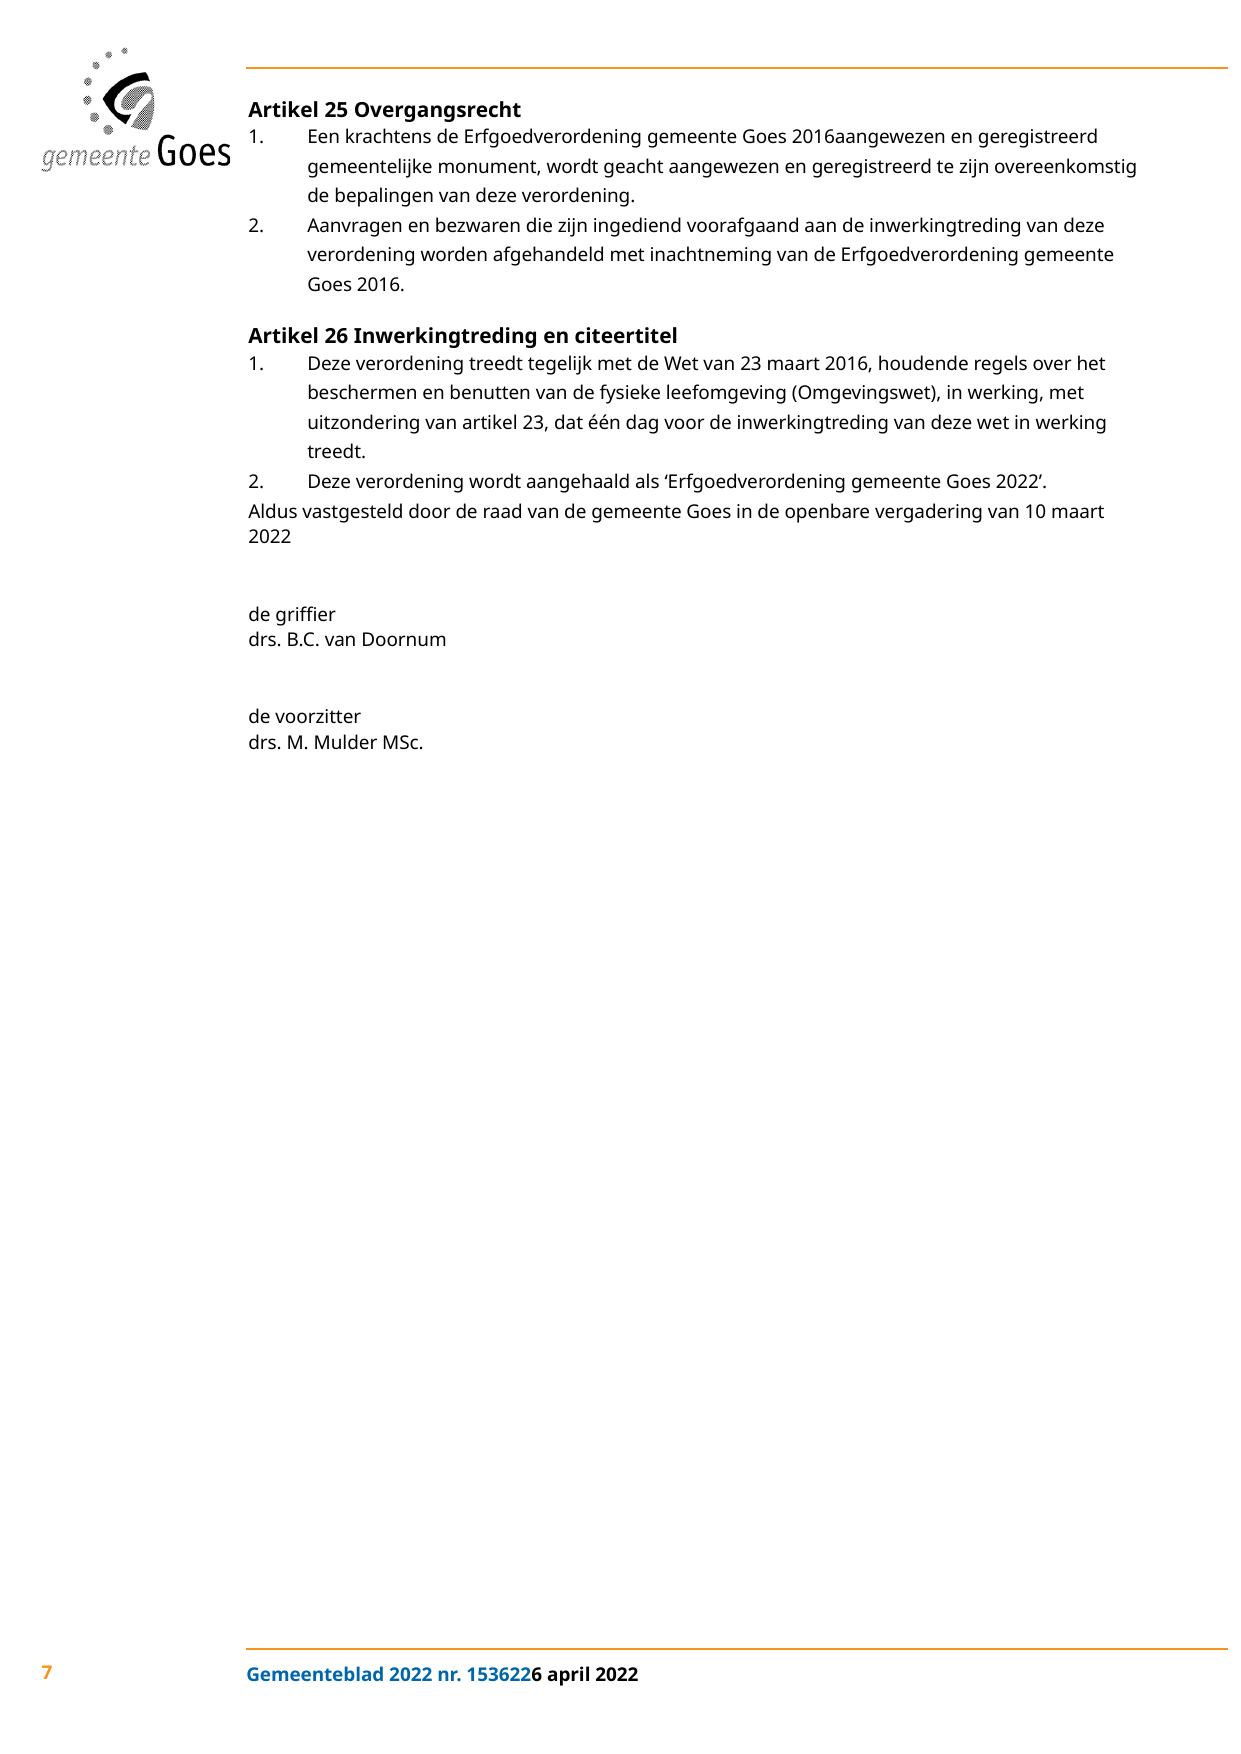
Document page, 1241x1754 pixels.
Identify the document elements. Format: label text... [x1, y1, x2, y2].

text Artikel 25 Overgangsrecht [248, 95, 1152, 123]
list Deze verordening treedt tegelijk met de Wet van 23 maart 2016, houdende regels over het beschermen en benutten van de fysieke leefomgeving (Omgevingswet), in werking, met uitzondering van artikel 23, dat één dag voor de inwerkingtreding van deze wet in werking treedt. [248, 350, 1152, 464]
text Artikel 26 Inwerkingtreding en citeertitel [248, 322, 1152, 350]
text de voorzitter [248, 704, 1152, 729]
text Aldus vastgesteld door de raad van de gemeente Goes in de openbare vergadering van 10 maart 2022 [248, 498, 1152, 549]
text drs. B.C. van Doornum [248, 627, 1152, 652]
text de griffier [248, 601, 1152, 627]
list Deze verordening wordt aangehaald als ‘Erfgoedverordening gemeente Goes 2022’. [248, 468, 1152, 494]
list Een krachtens de Erfgoedverordening gemeente Goes 2016aangewezen en geregistreerd gemeentelijke monument, wordt geacht aangewezen en geregistreerd te zijn overeenkomstig de bepalingen van deze verordening. [248, 123, 1152, 208]
list Aanvragen en bezwaren die zijn ingediend voorafgaand aan de inwerkingtreding van deze verordening worden afgehandeld met inachtneming van de Erfgoedverordening gemeente Goes 2016. [248, 212, 1152, 297]
text drs. M. Mulder MSc. [248, 729, 1152, 755]
picture [41, 47, 231, 172]
